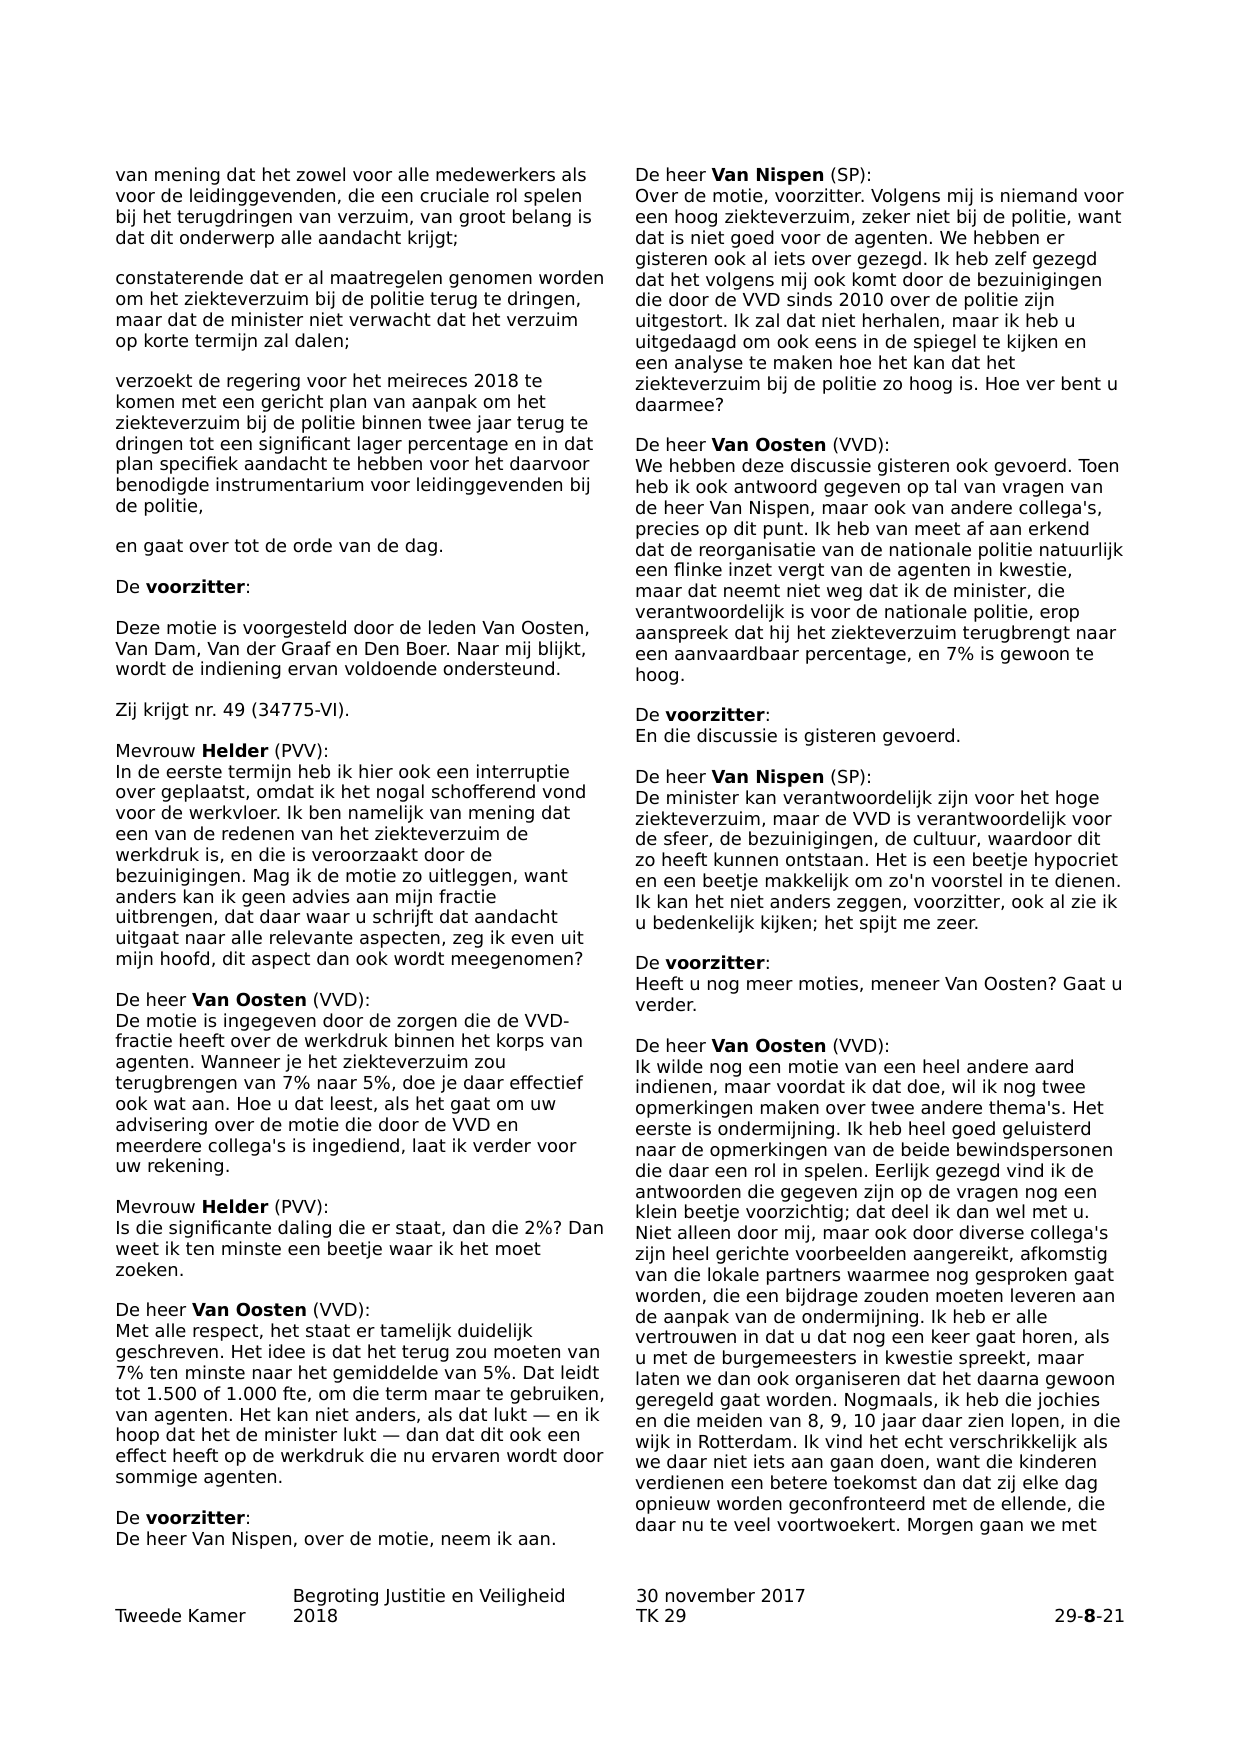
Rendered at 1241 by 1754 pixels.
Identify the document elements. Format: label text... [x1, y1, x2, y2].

text De motie is ingegeven door de zorgen die de VVD-fractie heeft over de werkdruk binnen het korps van agenten. Wanneer je het ziekteverzuim zou terugbrengen van 7% naar 5%, doe je daar effectief ook wat aan. Hoe u dat leest, als het gaat om uw advisering over de motie die door de VVD en meerdere collega's is ingediend, laat ik verder voor uw rekening. [115, 1010, 605, 1177]
text Is die significante daling die er staat, dan die 2%? Dan weet ik ten minste een beetje waar ik het moet zoeken. [115, 1218, 605, 1280]
text De voorzitter: [635, 953, 1125, 974]
text De minister kan verantwoordelijk zijn voor het hoge ziekteverzuim, maar de VVD is verantwoordelijk voor de sfeer, de bezuinigingen, de cultuur, waardoor dit zo heeft kunnen ontstaan. Het is een beetje hypocriet en een beetje makkelijk om zo'n voorstel in te dienen. Ik kan het niet anders zeggen, voorzitter, ook al zie ik u bedenkelijk kijken; het spijt me zeer. [635, 787, 1125, 933]
text De heer Van Oosten (VVD): [115, 990, 605, 1010]
text In de eerste termijn heb ik hier ook een interruptie over geplaatst, omdat ik het nogal schofferend vond voor de werkvloer. Ik ben namelijk van mening dat een van de redenen van het ziekteverzuim de werkdruk is, en die is veroorzaakt door de bezuinigingen. Mag ik de motie zo uitleggen, want anders kan ik geen advies aan mijn fractie uitbrengen, dat daar waar u schrijft dat aandacht uitgaat naar alle relevante aspecten, zeg ik even uit mijn hoofd, dit aspect dan ook wordt meegenomen? [115, 761, 605, 970]
text De heer Van Nispen, over de motie, neem ik aan. [115, 1528, 605, 1549]
text Zij krijgt nr. 49 (34775-VI). [115, 700, 605, 721]
text Mevrouw Helder (PVV): [115, 741, 605, 761]
text De voorzitter: [115, 1508, 605, 1528]
text En die discussie is gisteren gevoerd. [635, 726, 1125, 747]
text De heer Van Oosten (VVD): [635, 435, 1125, 456]
text We hebben deze discussie gisteren ook gevoerd. Toen heb ik ook antwoord gegeven op tal van vragen van de heer Van Nispen, maar ook van andere collega's, precies op dit punt. Ik heb van meet af aan erkend dat de reorganisatie van de nationale politie natuurlijk een flinke inzet vergt van de agenten in kwestie, maar dat neemt niet weg dat ik de minister, die verantwoordelijk is voor de nationale politie, erop aanspreek dat hij het ziekteverzuim terugbrengt naar een aanvaardbaar percentage, en 7% is gewoon te hoog. [635, 456, 1125, 685]
text van mening dat het zowel voor alle medewerkers als voor de leidinggevenden, die een cruciale rol spelen bij het terugdringen van verzuim, van groot belang is dat dit onderwerp alle aandacht krijgt; [115, 165, 605, 248]
text Met alle respect, het staat er tamelijk duidelijk geschreven. Het idee is dat het terug zou moeten van 7% ten minste naar het gemiddelde van 5%. Dat leidt tot 1.500 of 1.000 fte, om die term maar te gebruiken, van agenten. Het kan niet anders, als dat lukt — en ik hoop dat het de minister lukt — dan dat dit ook een effect heeft op de werkdruk die nu ervaren wordt door sommige agenten. [115, 1321, 605, 1488]
text De heer Van Nispen (SP): [635, 767, 1125, 787]
text De voorzitter: [115, 577, 605, 598]
text Heeft u nog meer moties, meneer Van Oosten? Gaat u verder. [635, 974, 1125, 1016]
text Ik wilde nog een motie van een heel andere aard indienen, maar voordat ik dat doe, wil ik nog twee opmerkingen maken over twee andere thema's. Het eerste is ondermijning. Ik heb heel goed geluisterd naar de opmerkingen van de beide bewindspersonen die daar een rol in spelen. Eerlijk gezegd vind ik de antwoorden die gegeven zijn op de vragen nog een klein beetje voorzichtig; dat deel ik dan wel met u. Niet alleen door mij, maar ook door diverse collega's zijn heel gerichte voorbeelden aangereikt, afkomstig van die lokale partners waarmee nog gesproken gaat worden, die een bijdrage zouden moeten leveren aan de aanpak van de ondermijning. Ik heb er alle vertrouwen in dat u dat nog een keer gaat horen, als u met de burgemeesters in kwestie spreekt, maar laten we dan ook organiseren dat het daarna gewoon geregeld gaat worden. Nogmaals, ik heb die jochies en die meiden van 8, 9, 10 jaar daar zien lopen, in die wijk in Rotterdam. Ik vind het echt verschrikkelijk als we daar niet iets aan gaan doen, want die kinderen verdienen een betere toekomst dan dat zij elke dag opnieuw worden geconfronteerd met de ellende, die daar nu te veel voortwoekert. Morgen gaan we met [635, 1056, 1125, 1536]
text De heer Van Oosten (VVD): [115, 1300, 605, 1321]
text constaterende dat er al maatregelen genomen worden om het ziekteverzuim bij de politie terug te dringen, maar dat de minister niet verwacht dat het verzuim op korte termijn zal dalen; [115, 268, 605, 351]
text De heer Van Nispen (SP): [635, 165, 1125, 186]
text Mevrouw Helder (PVV): [115, 1197, 605, 1218]
text De voorzitter: [635, 705, 1125, 726]
text en gaat over tot de orde van de dag. [115, 536, 605, 557]
text Deze motie is voorgesteld door de leden Van Oosten, Van Dam, Van der Graaf en Den Boer. Naar mij blijkt, wordt de indiening ervan voldoende ondersteund. [115, 618, 605, 680]
text verzoekt de regering voor het meireces 2018 te komen met een gericht plan van aanpak om het ziekteverzuim bij de politie binnen twee jaar terug te dringen tot een significant lager percentage en in dat plan specifiek aandacht te hebben voor het daarvoor benodigde instrumentarium voor leidinggevenden bij de politie, [115, 371, 605, 516]
text De heer Van Oosten (VVD): [635, 1036, 1125, 1056]
text Over de motie, voorzitter. Volgens mij is niemand voor een hoog ziekteverzuim, zeker niet bij de politie, want dat is niet goed voor de agenten. We hebben er gisteren ook al iets over gezegd. Ik heb zelf gezegd dat het volgens mij ook komt door de bezuinigingen die door de VVD sinds 2010 over de politie zijn uitgestort. Ik zal dat niet herhalen, maar ik heb u uitgedaagd om ook eens in de spiegel te kijken en een analyse te maken hoe het kan dat het ziekteverzuim bij de politie zo hoog is. Hoe ver bent u daarmee? [635, 186, 1125, 415]
